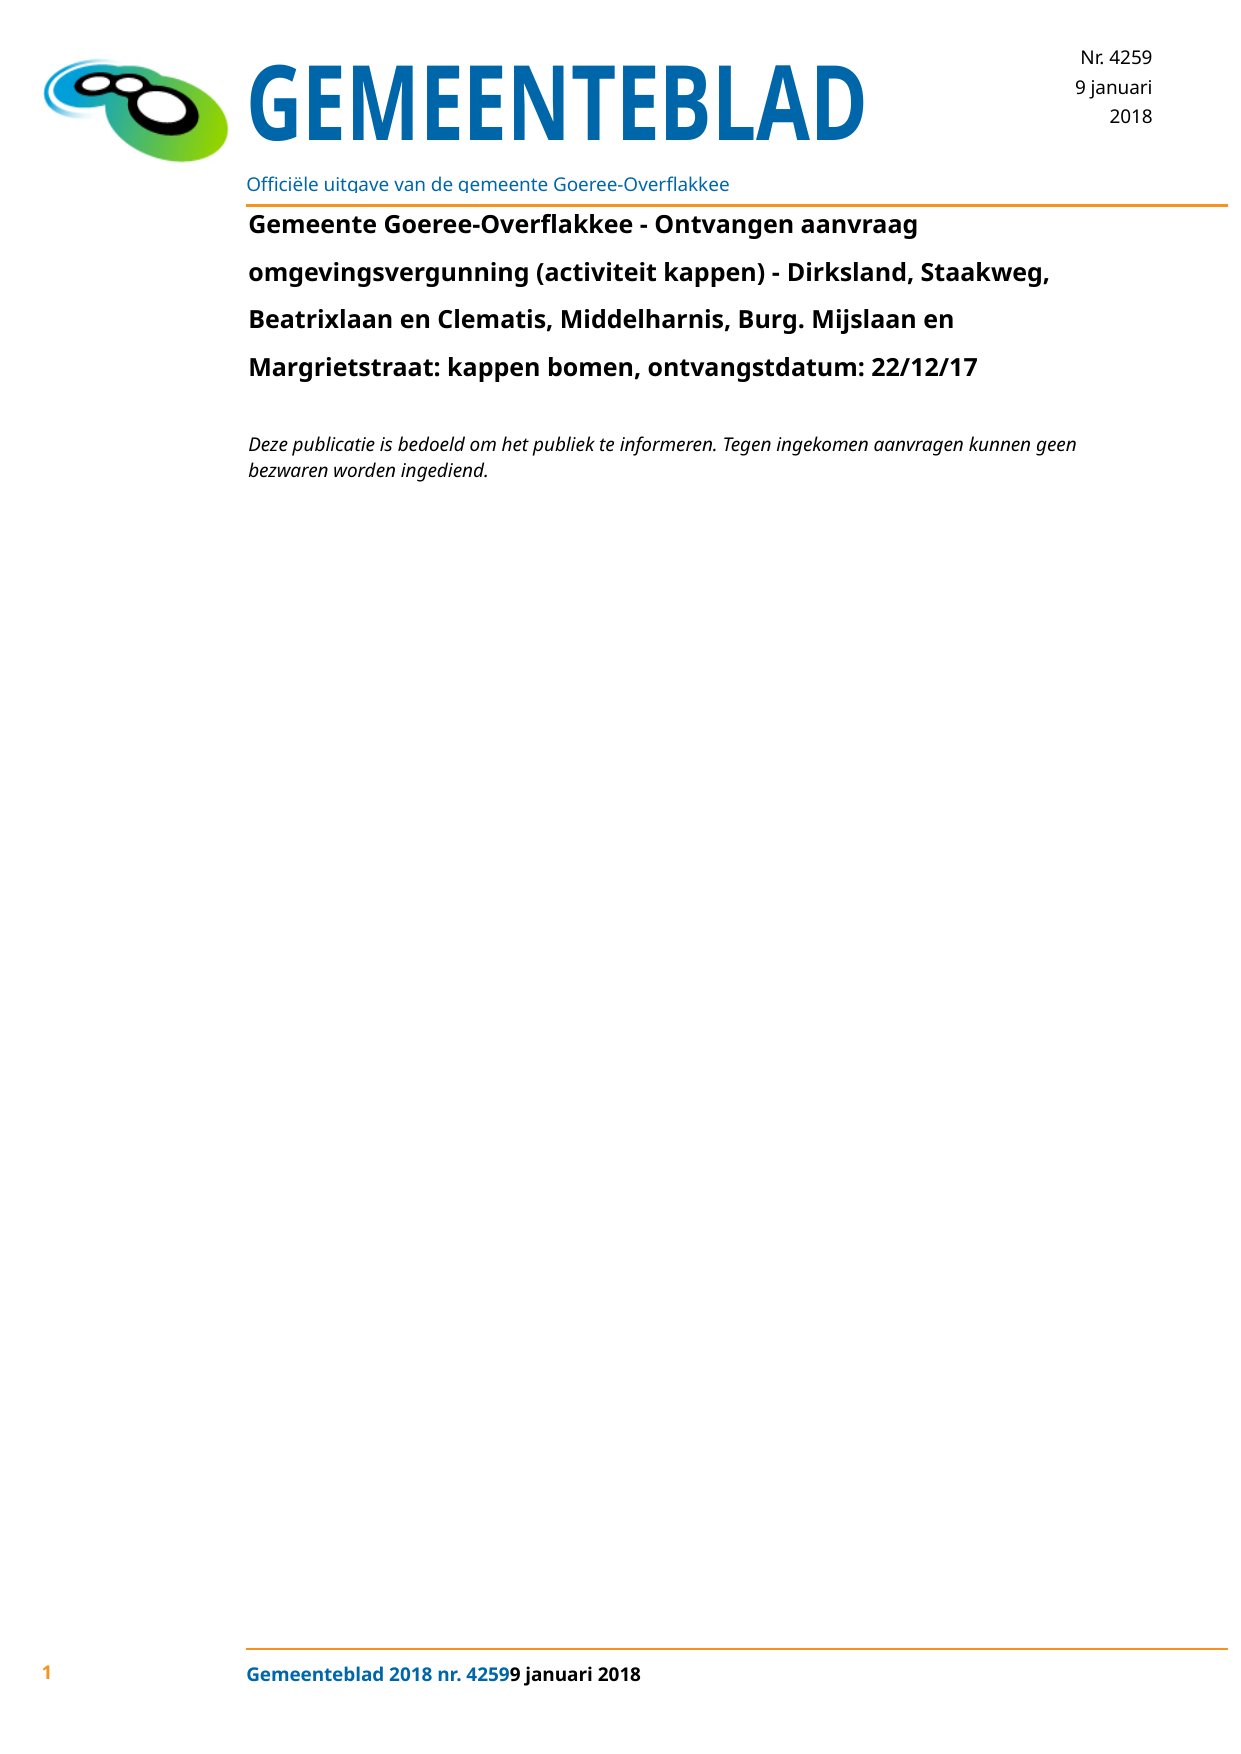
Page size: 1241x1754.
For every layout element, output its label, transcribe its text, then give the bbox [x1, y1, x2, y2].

text Deze publicatie is bedoeld om het publiek te informeren. Tegen ingekomen aanvragen kunnen geen bezwaren worden ingediend. [248, 431, 1152, 483]
picture [41, 47, 231, 172]
text Gemeente Goeree-Overflakkee - Ontvangen aanvraag omgevingsvergunning (activiteit kappen) - Dirksland, Staakweg, Beatrixlaan en Clematis, Middelharnis, Burg. Mijslaan en Margrietstraat: kappen bomen, ontvangstdatum: 22/12/17 [248, 207, 1152, 384]
